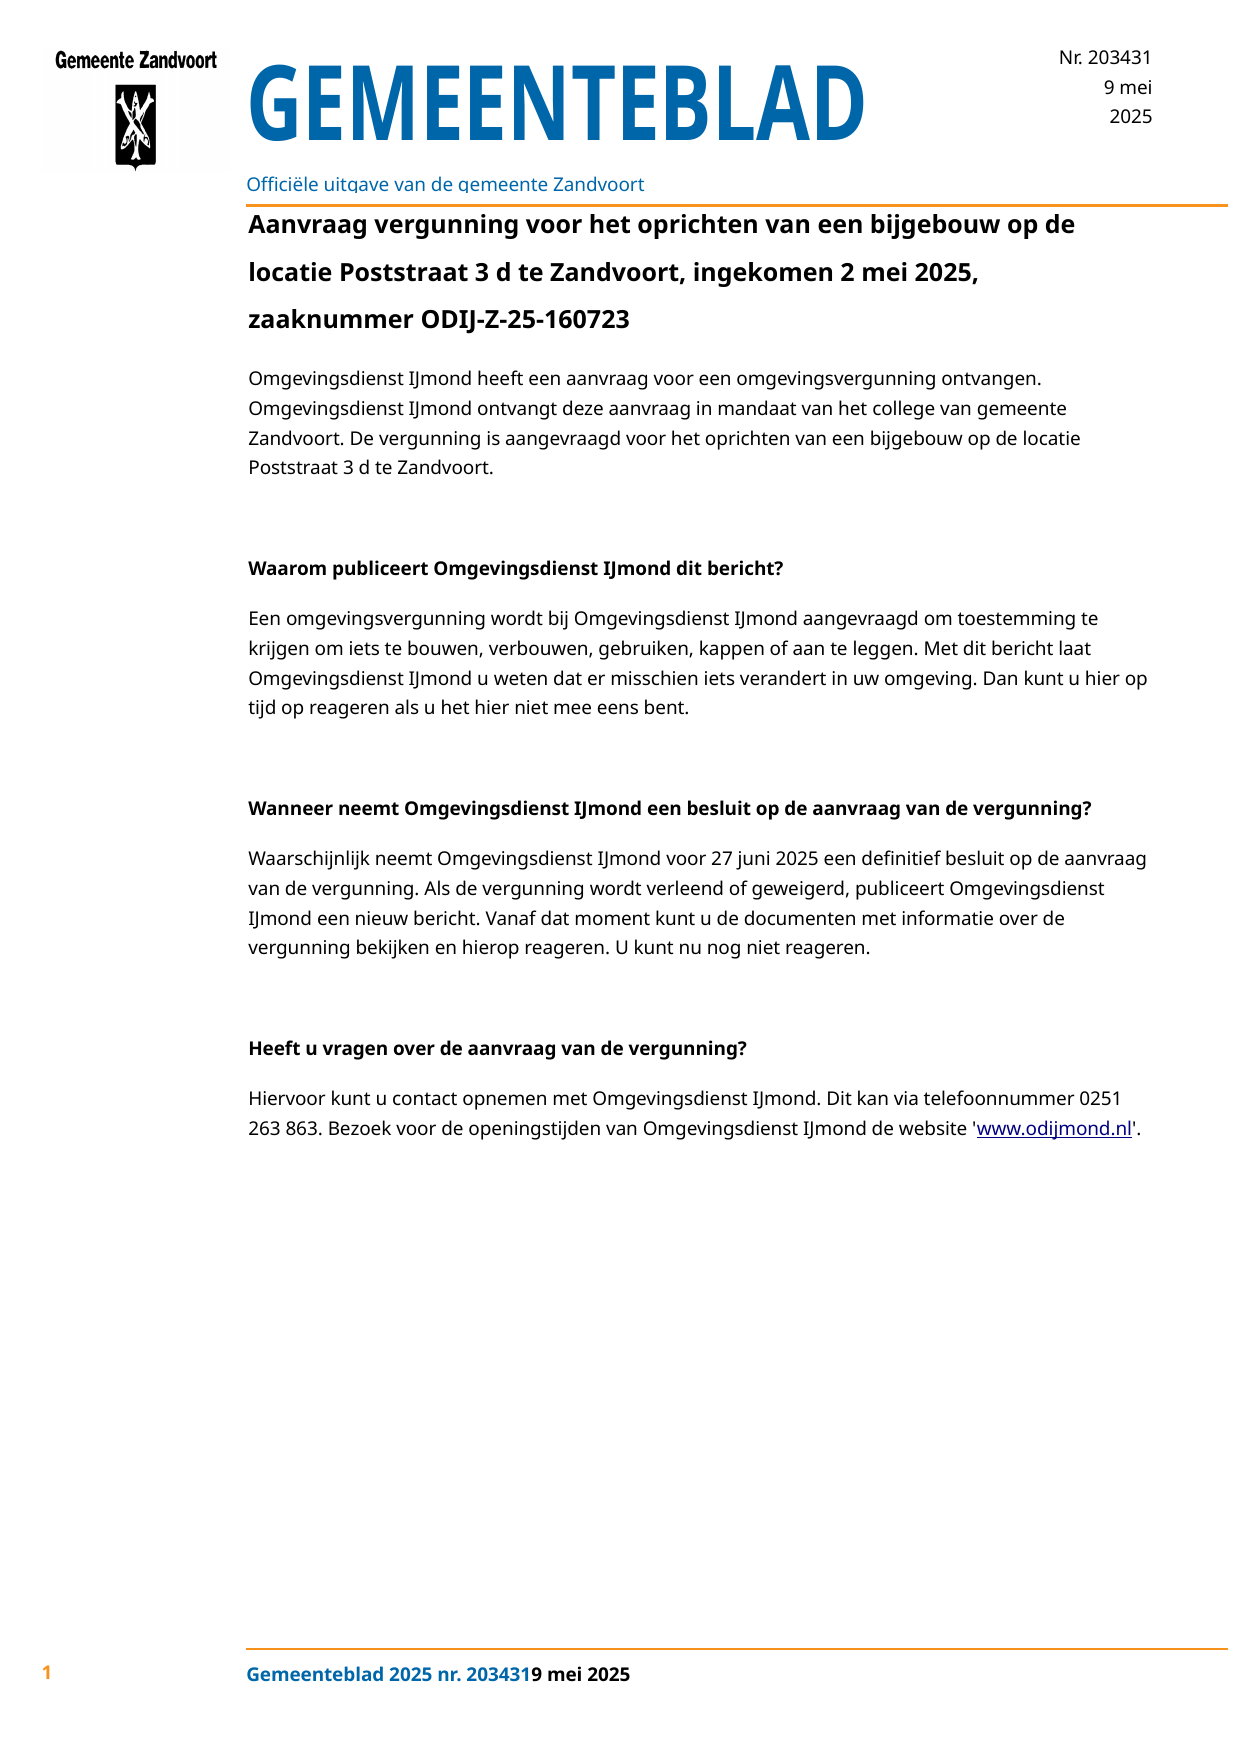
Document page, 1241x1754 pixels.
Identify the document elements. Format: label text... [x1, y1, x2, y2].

text Waarom publiceert Omgevingsdienst IJmond dit bericht? [248, 555, 1152, 581]
text Een omgevingsvergunning wordt bij Omgevingsdienst IJmond aangevraagd om toestemming te krijgen om iets te bouwen, verbouwen, gebruiken, kappen of aan te leggen. Met dit bericht laat Omgevingsdienst IJmond u weten dat er misschien iets verandert in uw omgeving. Dan kunt u hier op tijd op reageren als u het hier niet mee eens bent. [248, 606, 1152, 720]
text Aanvraag vergunning voor het oprichten van een bijgebouw op de locatie Poststraat 3 d te Zandvoort, ingekomen 2 mei 2025, zaaknummer ODIJ-Z-25-160723 [248, 207, 1152, 336]
text Wanneer neemt Omgevingsdienst IJmond een besluit op de aanvraag van de vergunning? [248, 795, 1152, 821]
text Heeft u vragen over de aanvraag van de vergunning? [248, 1035, 1152, 1061]
text Hiervoor kunt u contact opnemen met Omgevingsdienst IJmond. Dit kan via telefoonnummer 0251 263 863. Bezoek voor de openingstijden van Omgevingsdienst IJmond de website 'www.odijmond.nl'. [248, 1086, 1152, 1141]
text Omgevingsdienst IJmond heeft een aanvraag voor een omgevingsvergunning ontvangen. Omgevingsdienst IJmond ontvangt deze aanvraag in mandaat van het college van gemeente Zandvoort. De vergunning is aangevraagd voor het oprichten van een bijgebouw op de locatie Poststraat 3 d te Zandvoort. [248, 366, 1152, 480]
text Waarschijnlijk neemt Omgevingsdienst IJmond voor 27 juni 2025 een definitief besluit op de aanvraag van de vergunning. Als de vergunning wordt verleend of geweigerd, publiceert Omgevingsdienst IJmond een nieuw bericht. Vanaf dat moment kunt u de documenten met informatie over de vergunning bekijken en hierop reageren. U kunt nu nog niet reageren. [248, 846, 1152, 960]
picture [41, 47, 231, 172]
